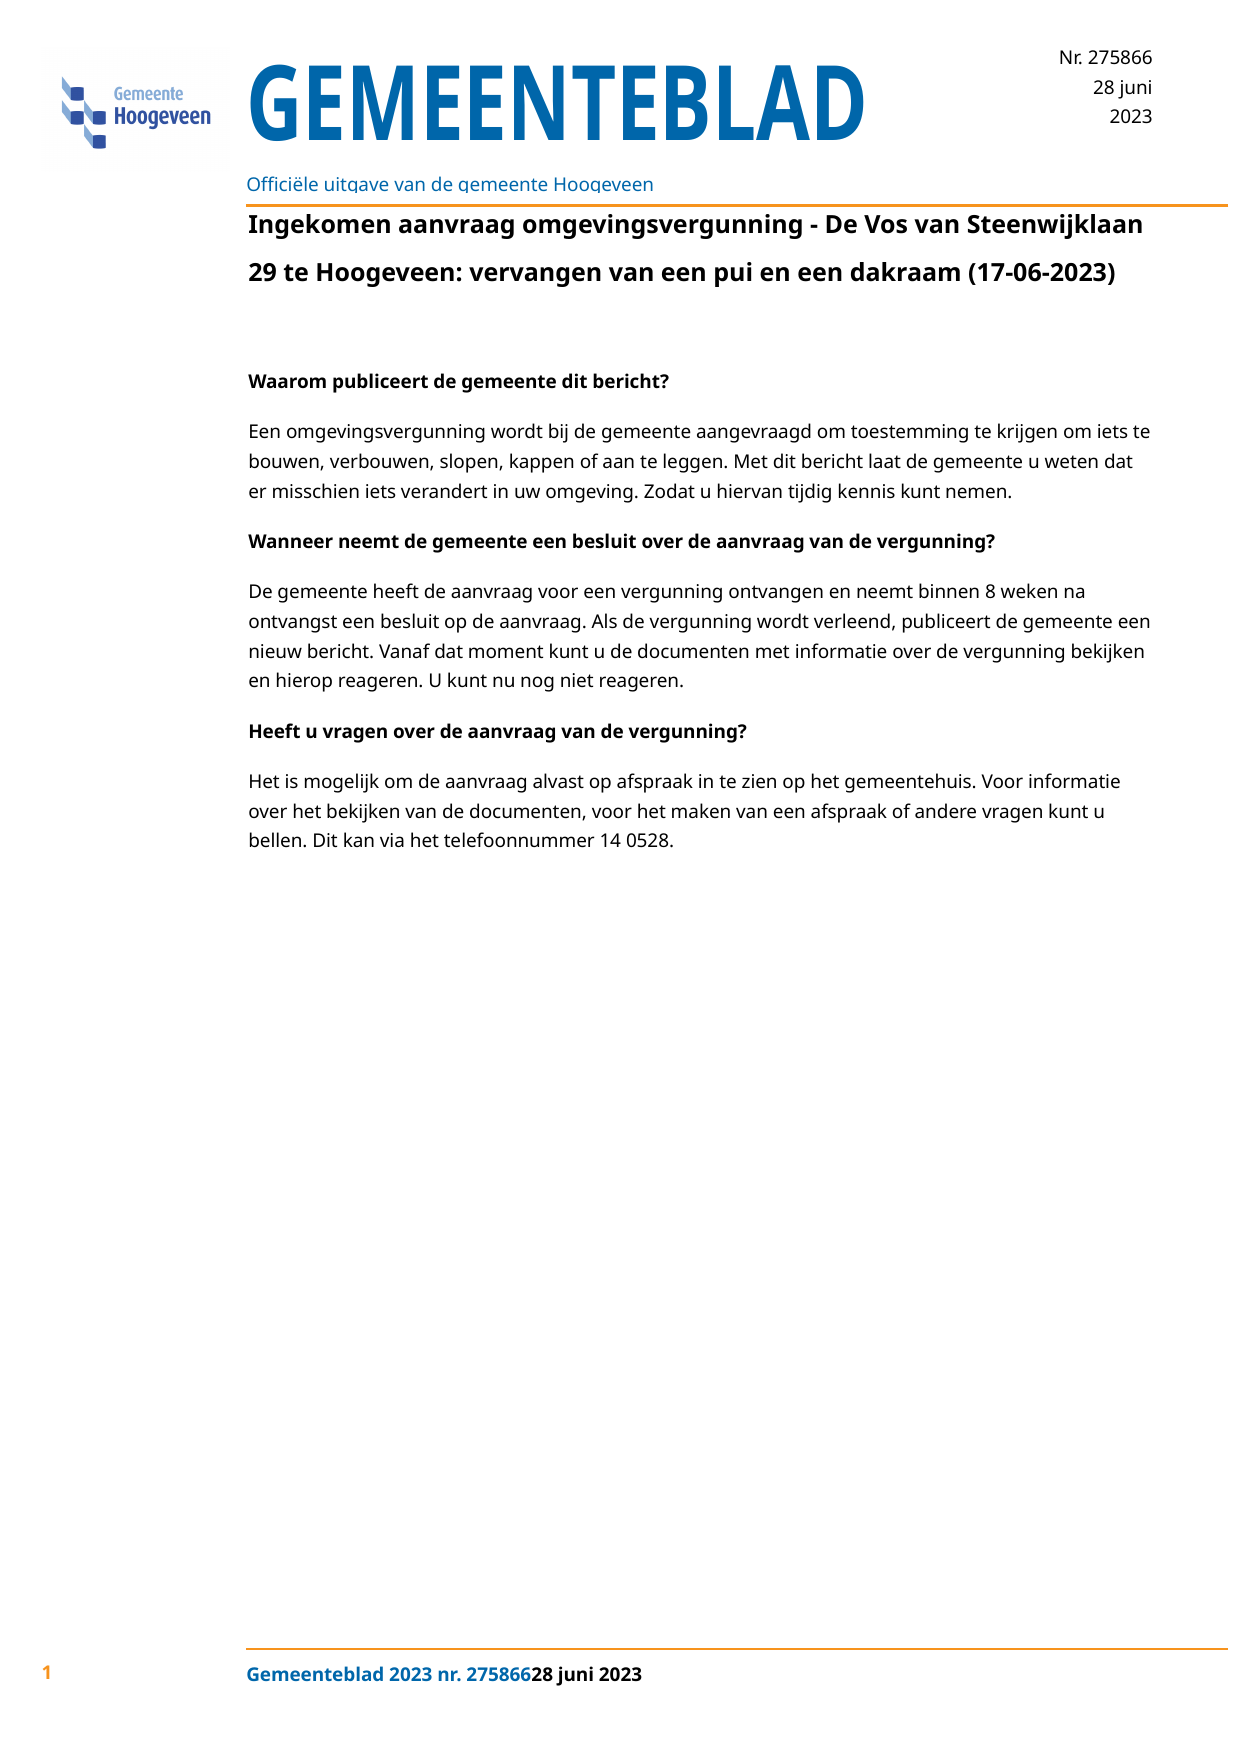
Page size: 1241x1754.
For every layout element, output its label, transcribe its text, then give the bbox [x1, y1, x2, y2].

text Ingekomen aanvraag omgevingsvergunning - De Vos van Steenwijklaan 29 te Hoogeveen: vervangen van een pui en een dakraam (17-06-2023) [248, 207, 1152, 288]
text De gemeente heeft de aanvraag voor een vergunning ontvangen en neemt binnen 8 weken na ontvangst een besluit op de aanvraag. Als de vergunning wordt verleend, publiceert de gemeente een nieuw bericht. Vanaf dat moment kunt u de documenten met informatie over de vergunning bekijken en hierop reageren. U kunt nu nog niet reageren. [248, 579, 1152, 693]
text Wanneer neemt de gemeente een besluit over de aanvraag van de vergunning? [248, 528, 1152, 554]
text Waarom publiceert de gemeente dit bericht? [248, 368, 1152, 394]
text Heeft u vragen over de aanvraag van de vergunning? [248, 718, 1152, 744]
text Een omgevingsvergunning wordt bij de gemeente aangevraagd om toestemming te krijgen om iets te bouwen, verbouwen, slopen, kappen of aan te leggen. Met dit bericht laat de gemeente u weten dat er misschien iets verandert in uw omgeving. Zodat u hiervan tijdig kennis kunt nemen. [248, 419, 1152, 504]
text Het is mogelijk om de aanvraag alvast op afspraak in te zien op het gemeentehuis. Voor informatie over het bekijken van de documenten, voor het maken van een afspraak of andere vragen kunt u bellen. Dit kan via het telefoonnummer 14 0528. [248, 768, 1152, 853]
picture [41, 47, 231, 172]
